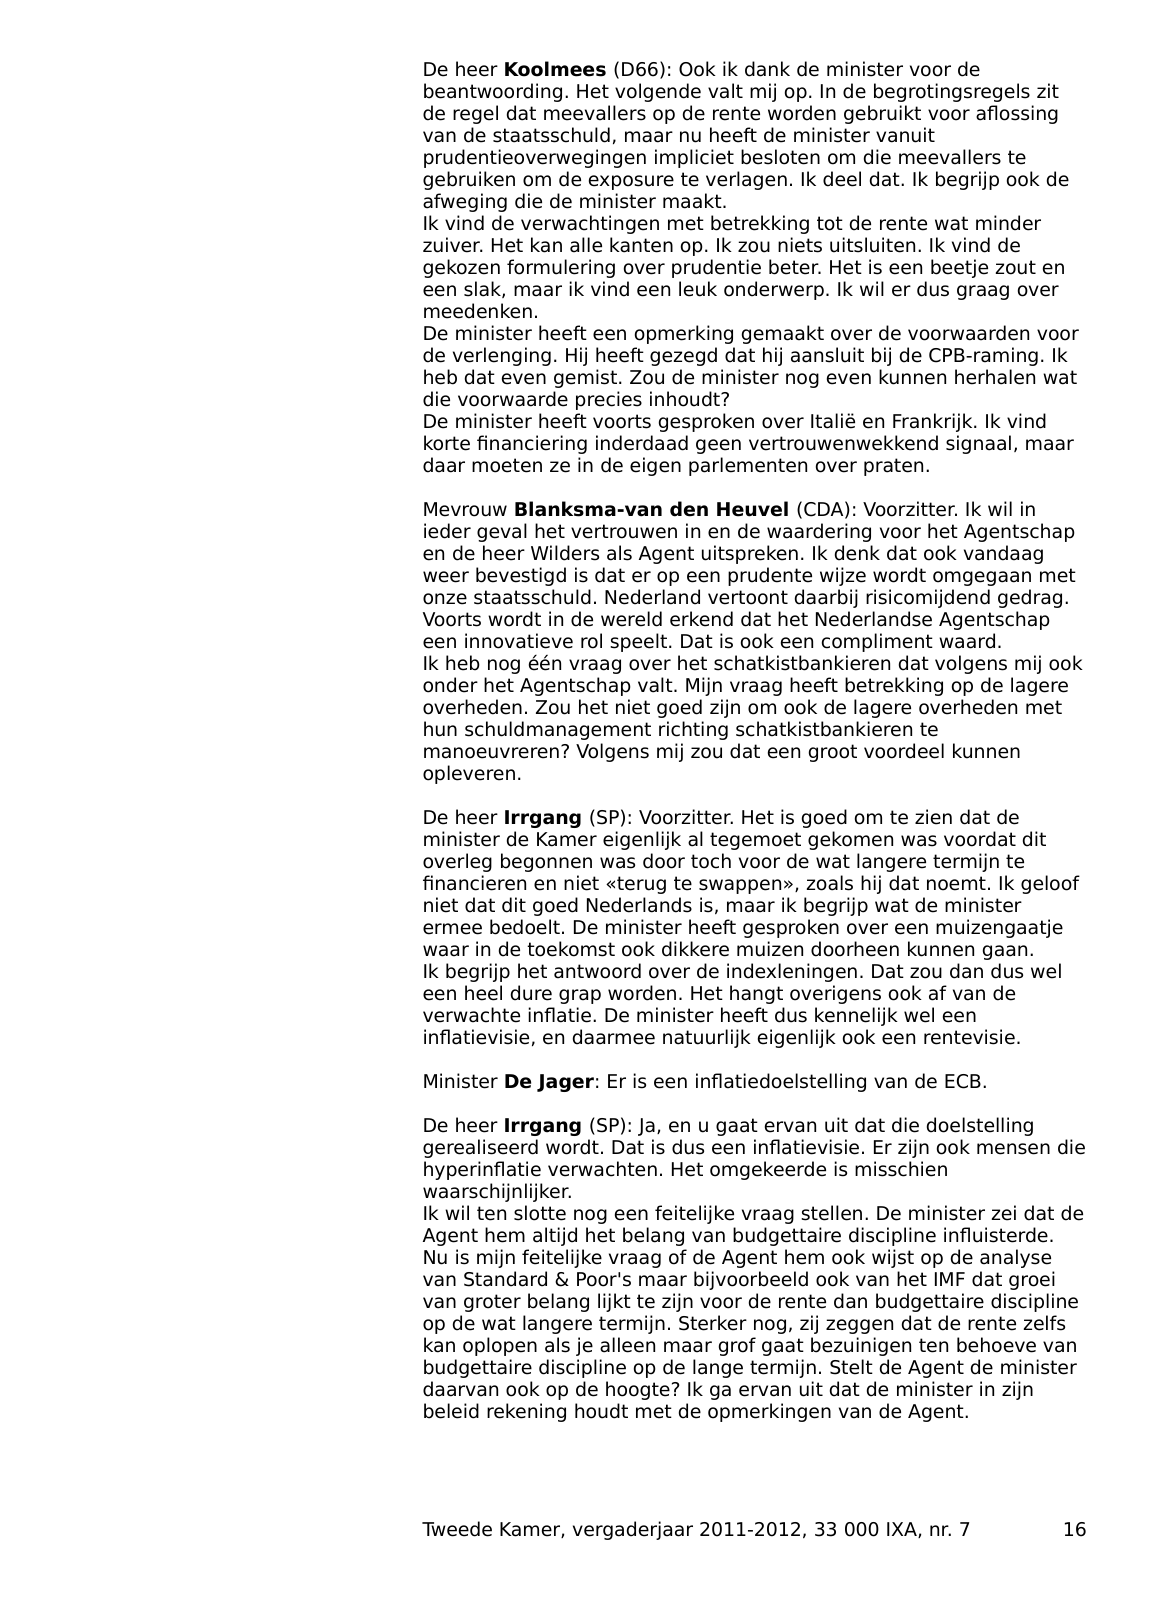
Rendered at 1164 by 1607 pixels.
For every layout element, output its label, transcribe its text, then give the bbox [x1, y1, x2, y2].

text Ik heb nog één vraag over het schatkistbankieren dat volgens mij ook onder het Agentschap valt. Mijn vraag heeft betrekking op de lagere overheden. Zou het niet goed zijn om ook de lagere overheden met hun schuldmanagement richting schatkistbankieren te manoeuvreren? Volgens mij zou dat een groot voordeel kunnen opleveren. [422, 653, 1087, 784]
text Ik begrijp het antwoord over de indexleningen. Dat zou dan dus wel een heel dure grap worden. Het hangt overigens ook af van de verwachte inflatie. De minister heeft dus kennelijk wel een inflatievisie, en daarmee natuurlijk eigenlijk ook een rentevisie. [422, 961, 1087, 1048]
text De heer Koolmees (D66): Ook ik dank de minister voor de beantwoording. Het volgende valt mij op. In de begrotingsregels zit de regel dat meevallers op de rente worden gebruikt voor aflossing van de staatsschuld, maar nu heeft de minister vanuit prudentieoverwegingen impliciet besloten om die meevallers te gebruiken om de exposure te verlagen. Ik deel dat. Ik begrijp ook de afweging die de minister maakt. [422, 59, 1087, 213]
text De minister heeft voorts gesproken over Italië en Frankrijk. Ik vind korte financiering inderdaad geen vertrouwenwekkend signaal, maar daar moeten ze in de eigen parlementen over praten. [422, 411, 1087, 477]
text Ik vind de verwachtingen met betrekking tot de rente wat minder zuiver. Het kan alle kanten op. Ik zou niets uitsluiten. Ik vind de gekozen formulering over prudentie beter. Het is een beetje zout en een slak, maar ik vind een leuk onderwerp. Ik wil er dus graag over meedenken. [422, 213, 1087, 323]
text De minister heeft een opmerking gemaakt over de voorwaarden voor de verlenging. Hij heeft gezegd dat hij aansluit bij de CPB-raming. Ik heb dat even gemist. Zou de minister nog even kunnen herhalen wat die voorwaarde precies inhoudt? [422, 323, 1087, 411]
text Minister De Jager: Er is een inflatiedoelstelling van de ECB. [422, 1071, 1087, 1093]
text Ik wil ten slotte nog een feitelijke vraag stellen. De minister zei dat de Agent hem altijd het belang van budgettaire discipline influisterde. Nu is mijn feitelijke vraag of de Agent hem ook wijst op de analyse van Standard & Poor's maar bijvoorbeeld ook van het IMF dat groei van groter belang lijkt te zijn voor de rente dan budgettaire discipline op de wat langere termijn. Sterker nog, zij zeggen dat de rente zelfs kan oplopen als je alleen maar grof gaat bezuinigen ten behoeve van budgettaire discipline op de lange termijn. Stelt de Agent de minister daarvan ook op de hoogte? Ik ga ervan uit dat de minister in zijn beleid rekening houdt met de opmerkingen van de Agent. [422, 1203, 1087, 1423]
text Mevrouw Blanksma-van den Heuvel (CDA): Voorzitter. Ik wil in ieder geval het vertrouwen in en de waardering voor het Agentschap en de heer Wilders als Agent uitspreken. Ik denk dat ook vandaag weer bevestigd is dat er op een prudente wijze wordt omgegaan met onze staatsschuld. Nederland vertoont daarbij risicomijdend gedrag. Voorts wordt in de wereld erkend dat het Nederlandse Agentschap een innovatieve rol speelt. Dat is ook een compliment waard. [422, 499, 1087, 653]
text De heer Irrgang (SP): Voorzitter. Het is goed om te zien dat de minister de Kamer eigenlijk al tegemoet gekomen was voordat dit overleg begonnen was door toch voor de wat langere termijn te financieren en niet «terug te swappen», zoals hij dat noemt. Ik geloof niet dat dit goed Nederlands is, maar ik begrijp wat de minister ermee bedoelt. De minister heeft gesproken over een muizengaatje waar in de toekomst ook dikkere muizen doorheen kunnen gaan. [422, 807, 1087, 961]
text De heer Irrgang (SP): Ja, en u gaat ervan uit dat die doelstelling gerealiseerd wordt. Dat is dus een inflatievisie. Er zijn ook mensen die hyperinflatie verwachten. Het omgekeerde is misschien waarschijnlijker. [422, 1115, 1087, 1203]
